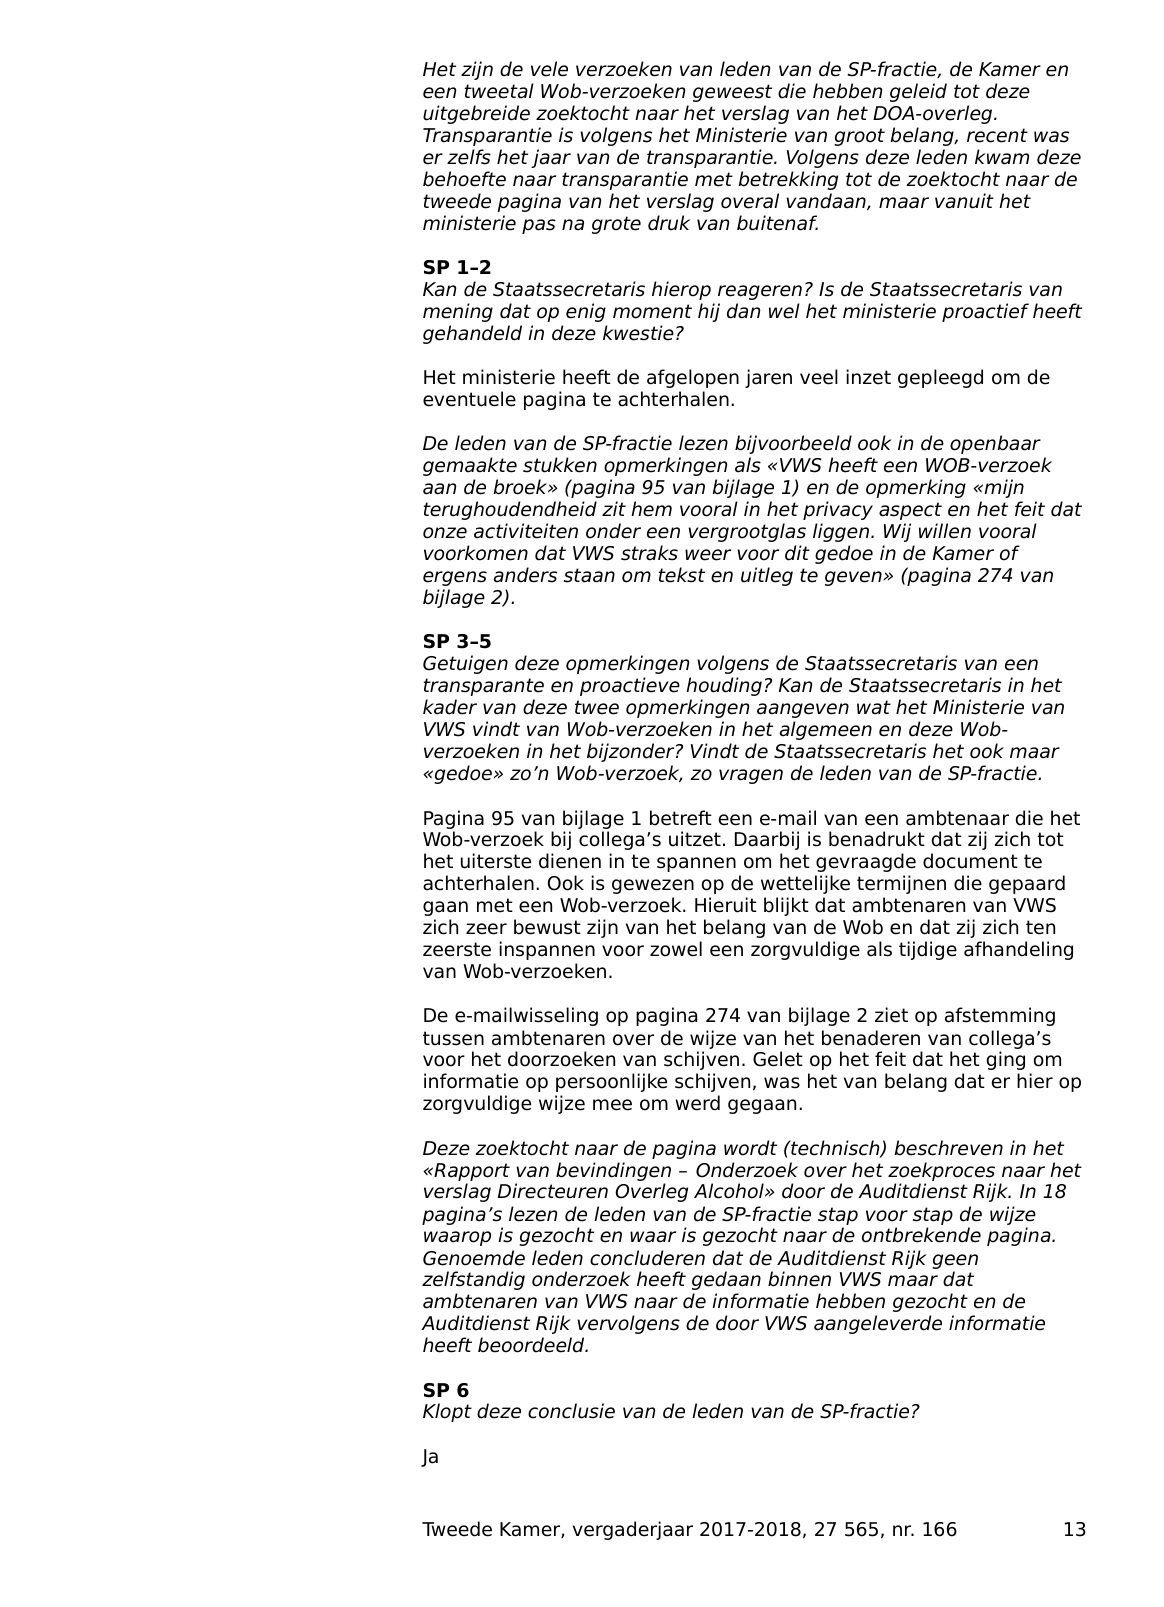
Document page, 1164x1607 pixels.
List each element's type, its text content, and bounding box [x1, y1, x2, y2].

text Kan de Staatssecretaris hierop reageren? Is de Staatssecretaris van mening dat op enig moment hij dan wel het ministerie proactief heeft gehandeld in deze kwestie? [422, 279, 1087, 345]
text Getuigen deze opmerkingen volgens de Staatssecretaris van een transparante en proactieve houding? Kan de Staatssecretaris in het kader van deze twee opmerkingen aangeven wat het Ministerie van VWS vindt van Wob-verzoeken in het algemeen en deze Wob-verzoeken in het bijzonder? Vindt de Staatssecretaris het ook maar «gedoe» zo’n Wob-verzoek, zo vragen de leden van de SP-fractie. [422, 653, 1087, 785]
text Pagina 95 van bijlage 1 betreft een e-mail van een ambtenaar die het Wob-verzoek bij collega’s uitzet. Daarbij is benadrukt dat zij zich tot het uiterste dienen in te spannen om het gevraagde document te achterhalen. Ook is gewezen op de wettelijke termijnen die gepaard gaan met een Wob-verzoek. Hieruit blijkt dat ambtenaren van VWS zich zeer bewust zijn van het belang van de Wob en dat zij zich ten zeerste inspannen voor zowel een zorgvuldige als tijdige afhandeling van Wob-verzoeken. [422, 807, 1087, 983]
text SP 3–5 [422, 631, 1087, 653]
text Ja [422, 1446, 1087, 1468]
text Klopt deze conclusie van de leden van de SP-fractie? [422, 1401, 1087, 1423]
text Het ministerie heeft de afgelopen jaren veel inzet gepleegd om de eventuele pagina te achterhalen. [422, 367, 1087, 411]
text De e-mailwisseling op pagina 274 van bijlage 2 ziet op afstemming tussen ambtenaren over de wijze van het benaderen van collega’s voor het doorzoeken van schijven. Gelet op het feit dat het ging om informatie op persoonlijke schijven, was het van belang dat er hier op zorgvuldige wijze mee om werd gegaan. [422, 1005, 1087, 1115]
text De leden van de SP-fractie lezen bijvoorbeeld ook in de openbaar gemaakte stukken opmerkingen als «VWS heeft een WOB-verzoek aan de broek» (pagina 95 van bijlage 1) en de opmerking «mijn terughoudendheid zit hem vooral in het privacy aspect en het feit dat onze activiteiten onder een vergrootglas liggen. Wij willen vooral voorkomen dat VWS straks weer voor dit gedoe in de Kamer of ergens anders staan om tekst en uitleg te geven» (pagina 274 van bijlage 2). [422, 433, 1087, 609]
text Het zijn de vele verzoeken van leden van de SP-fractie, de Kamer en een tweetal Wob-verzoeken geweest die hebben geleid tot deze uitgebreide zoektocht naar het verslag van het DOA-overleg. Transparantie is volgens het Ministerie van groot belang, recent was er zelfs het jaar van de transparantie. Volgens deze leden kwam deze behoefte naar transparantie met betrekking tot de zoektocht naar de tweede pagina van het verslag overal vandaan, maar vanuit het ministerie pas na grote druk van buitenaf. [422, 59, 1087, 235]
text SP 1–2 [422, 257, 1087, 279]
text SP 6 [422, 1379, 1087, 1401]
text Deze zoektocht naar de pagina wordt (technisch) beschreven in het «Rapport van bevindingen – Onderzoek over het zoekproces naar het verslag Directeuren Overleg Alcohol» door de Auditdienst Rijk. In 18 pagina’s lezen de leden van de SP-fractie stap voor stap de wijze waarop is gezocht en waar is gezocht naar de ontbrekende pagina. Genoemde leden concluderen dat de Auditdienst Rijk geen zelfstandig onderzoek heeft gedaan binnen VWS maar dat ambtenaren van VWS naar de informatie hebben gezocht en de Auditdienst Rijk vervolgens de door VWS aangeleverde informatie heeft beoordeeld. [422, 1137, 1087, 1357]
